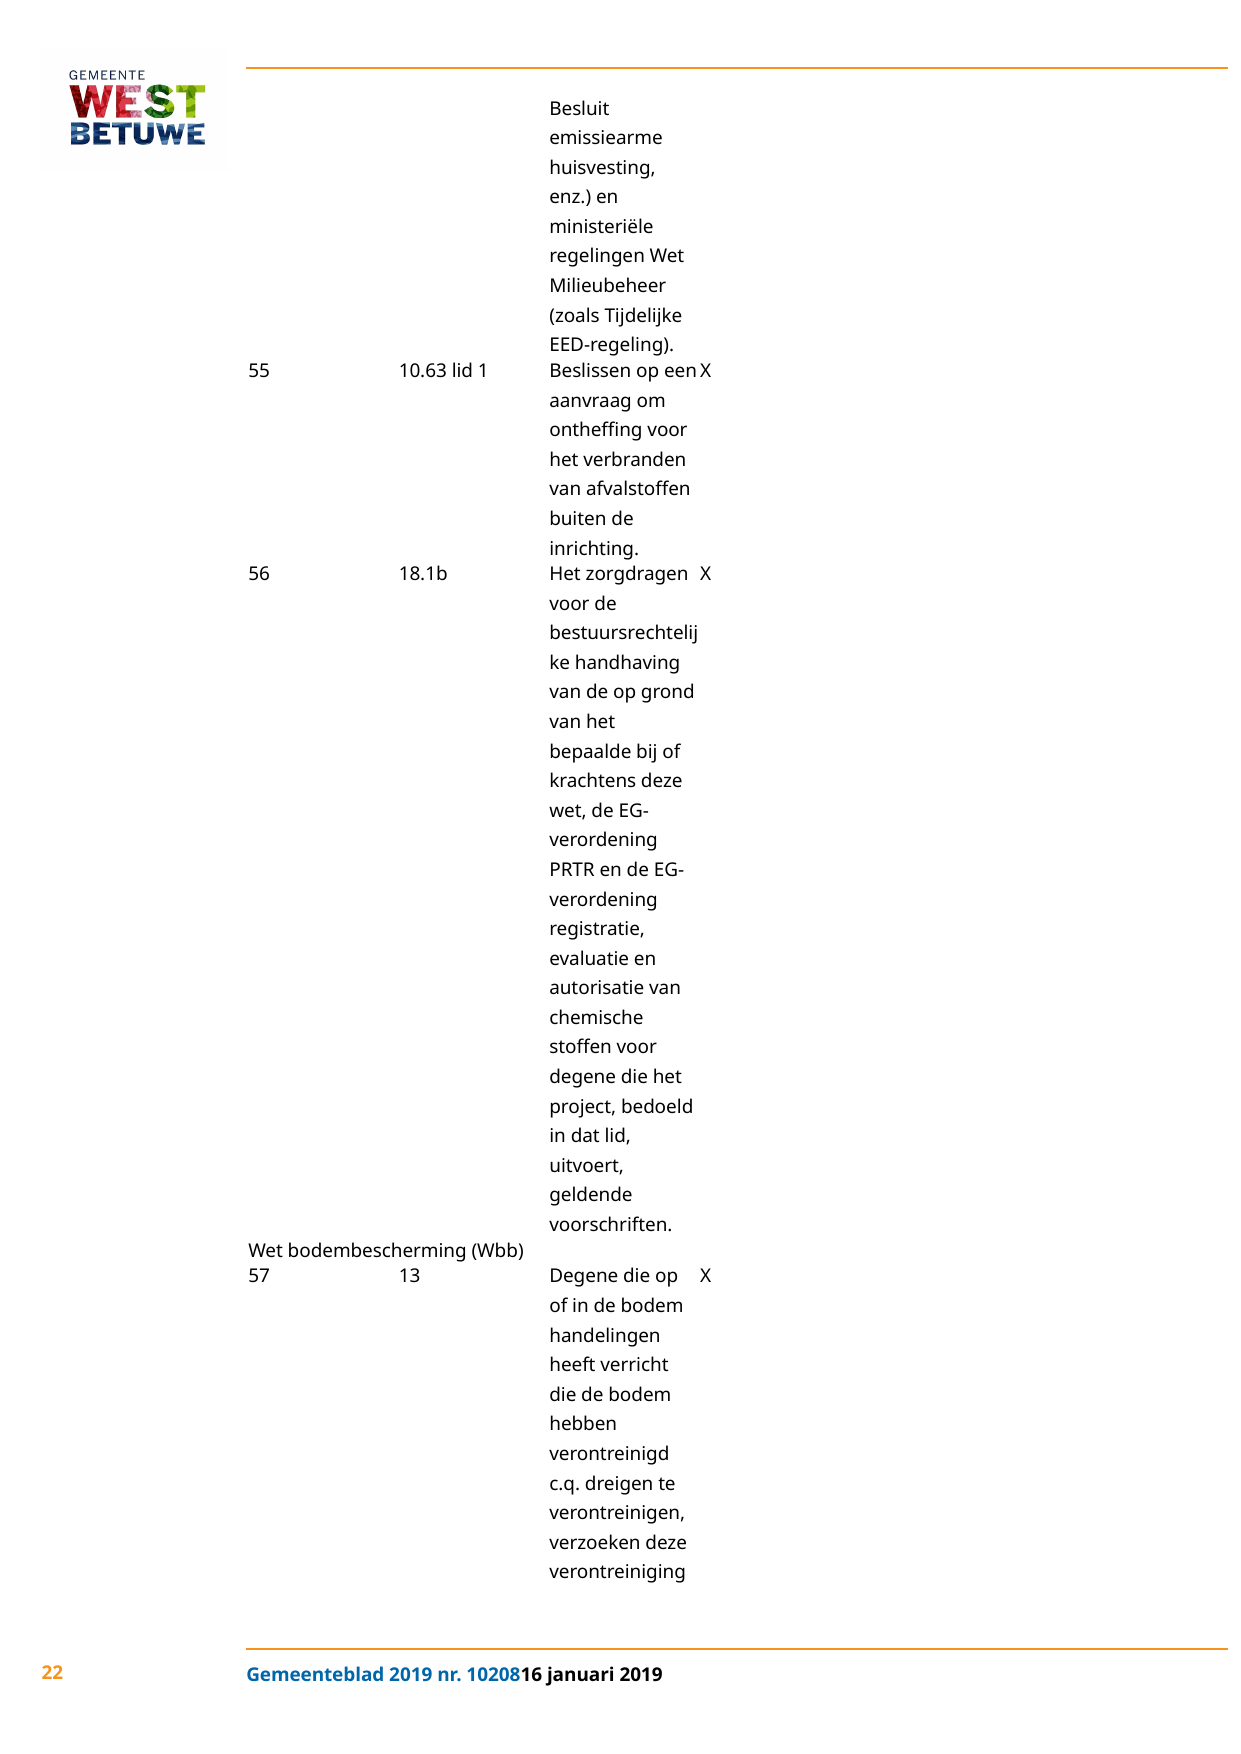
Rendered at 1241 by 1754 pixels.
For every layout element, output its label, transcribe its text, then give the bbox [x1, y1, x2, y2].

table_cell [1001, 95, 1152, 357]
table_cell 10.63 lid 1 [399, 357, 549, 560]
table_cell 57 [248, 1263, 398, 1584]
table_cell Degene die op of in de bodem handelingen heeft verricht die de bodem hebben verontreinigd c.q. dreigen te verontreinigen, verzoeken deze verontreiniging [549, 1263, 700, 1584]
table_cell X [700, 1263, 850, 1584]
table_cell Beslissen op een aanvraag om ontheffing voor het verbranden van afvalstoffen buiten de inrichting. [549, 357, 700, 560]
table_cell [1001, 560, 1152, 1237]
table_cell Het zorgdragen voor de bestuursrechtelijke handhaving van de op grond van het bepaalde bij of krachtens deze wet, de EG-verordening PRTR en de EG-verordening registratie, evaluatie en autorisatie van chemische stoffen voor degene die het project, bedoeld in dat lid, uitvoert, geldende voorschriften. [549, 560, 700, 1237]
table_cell [850, 95, 1001, 357]
table_cell [399, 95, 549, 357]
table_cell 13 [399, 1263, 549, 1584]
table_cell [850, 560, 1001, 1237]
table_cell [850, 357, 1001, 560]
table_cell [248, 95, 398, 357]
table_cell 18.1b [399, 560, 549, 1237]
table_cell [1001, 1263, 1152, 1584]
picture [41, 47, 231, 172]
table_cell 56 [248, 560, 398, 1237]
table_cell X [700, 357, 850, 560]
table_cell 55 [248, 357, 398, 560]
table_cell [850, 1263, 1001, 1584]
table_cell [700, 95, 850, 357]
table_cell Wet bodembescherming (Wbb) [248, 1237, 1152, 1263]
table_cell [1001, 357, 1152, 560]
table_cell X [700, 560, 850, 1237]
table_cell Besluit emissiearme huisvesting, enz.) en ministeriële regelingen Wet Milieubeheer (zoals Tijdelijke EED-regeling). [549, 95, 700, 357]
